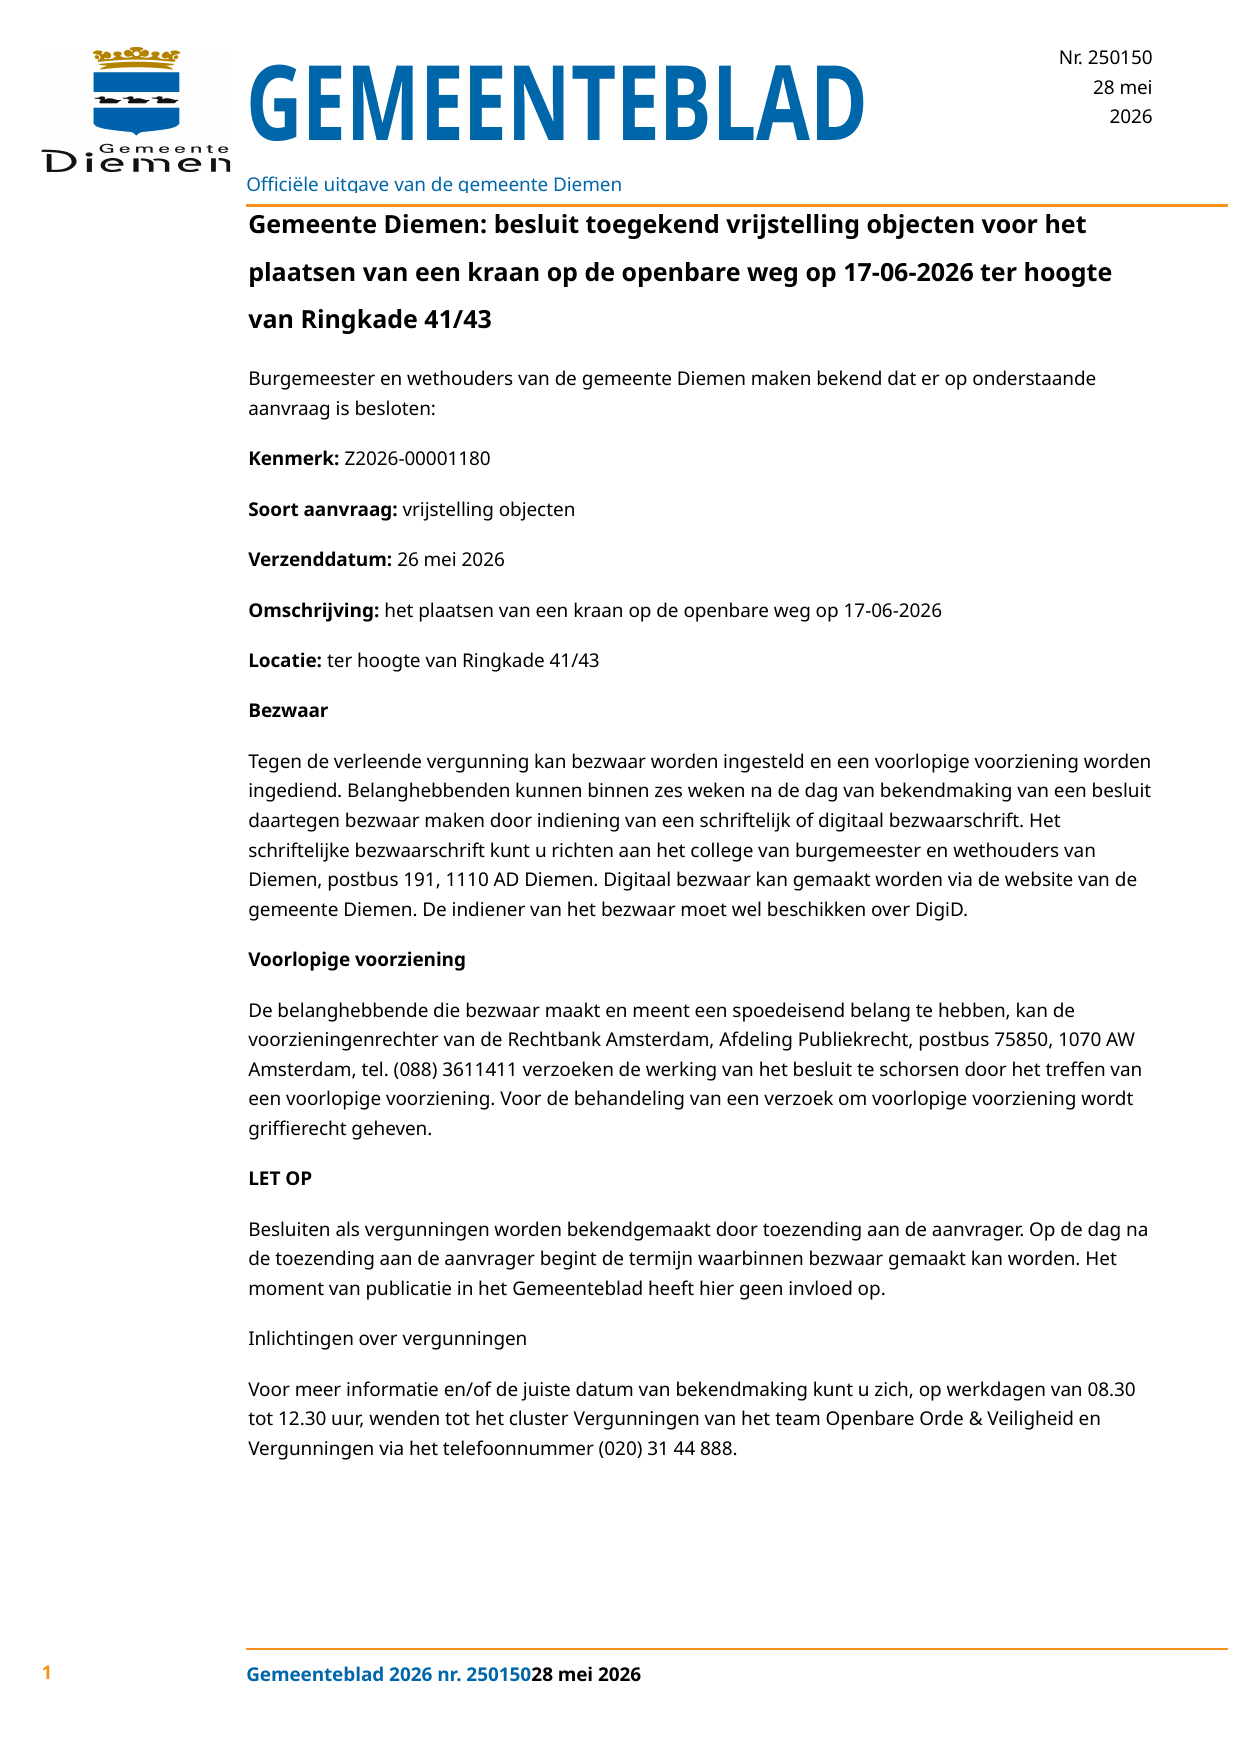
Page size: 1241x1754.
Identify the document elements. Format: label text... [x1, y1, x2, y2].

text Voorlopige voorziening [248, 946, 1152, 972]
text De belanghebbende die bezwaar maakt en meent een spoedeisend belang te hebben, kan de voorzieningenrechter van de Rechtbank Amsterdam, Afdeling Publiekrecht, postbus 75850, 1070 AW Amsterdam, tel. (088) 3611411 verzoeken de werking van het besluit te schorsen door het treffen van een voorlopige voorziening. Voor de behandeling van een verzoek om voorlopige voorziening wordt griffierecht geheven. [248, 997, 1152, 1141]
text Burgemeester en wethouders van de gemeente Diemen maken bekend dat er op onderstaande aanvraag is besloten: [248, 366, 1152, 421]
text Bezwaar [248, 698, 1152, 723]
text Tegen de verleende vergunning kan bezwaar worden ingesteld en een voorlopige voorziening worden ingediend. Belanghebbenden kunnen binnen zes weken na de dag van bekendmaking van een besluit daartegen bezwaar maken door indiening van een schriftelijk of digitaal bezwaarschrift. Het schriftelijke bezwaarschrift kunt u richten aan het college van burgemeester en wethouders van Diemen, postbus 191, 1110 AD Diemen. Digitaal bezwaar kan gemaakt worden via de website van de gemeente Diemen. De indiener van het bezwaar moet wel beschikken over DigiD. [248, 748, 1152, 922]
text Kenmerk: Z2026-00001180 [248, 446, 1152, 471]
text Verzenddatum: 26 mei 2026 [248, 546, 1152, 572]
text LET OP [248, 1166, 1152, 1191]
text Inlichtingen over vergunningen [248, 1326, 1152, 1351]
text Voor meer informatie en/of de juiste datum van bekendmaking kunt u zich, op werkdagen van 08.30 tot 12.30 uur, wenden tot het cluster Vergunningen van het team Openbare Orde & Veiligheid en Vergunningen via het telefoonnummer (020) 31 44 888. [248, 1376, 1152, 1461]
text Gemeente Diemen: besluit toegekend vrijstelling objecten voor het plaatsen van een kraan op de openbare weg op 17-06-2026 ter hoogte van Ringkade 41/43 [248, 207, 1152, 336]
text Besluiten als vergunningen worden bekendgemaakt door toezending aan de aanvrager. Op de dag na de toezending aan de aanvrager begint de termijn waarbinnen bezwaar gemaakt kan worden. Het moment van publicatie in het Gemeenteblad heeft hier geen invloed op. [248, 1216, 1152, 1301]
text Soort aanvraag: vrijstelling objecten [248, 496, 1152, 522]
text Omschrijving: het plaatsen van een kraan op de openbare weg op 17-06-2026 [248, 597, 1152, 622]
text Locatie: ter hoogte van Ringkade 41/43 [248, 647, 1152, 673]
picture [41, 47, 231, 172]
